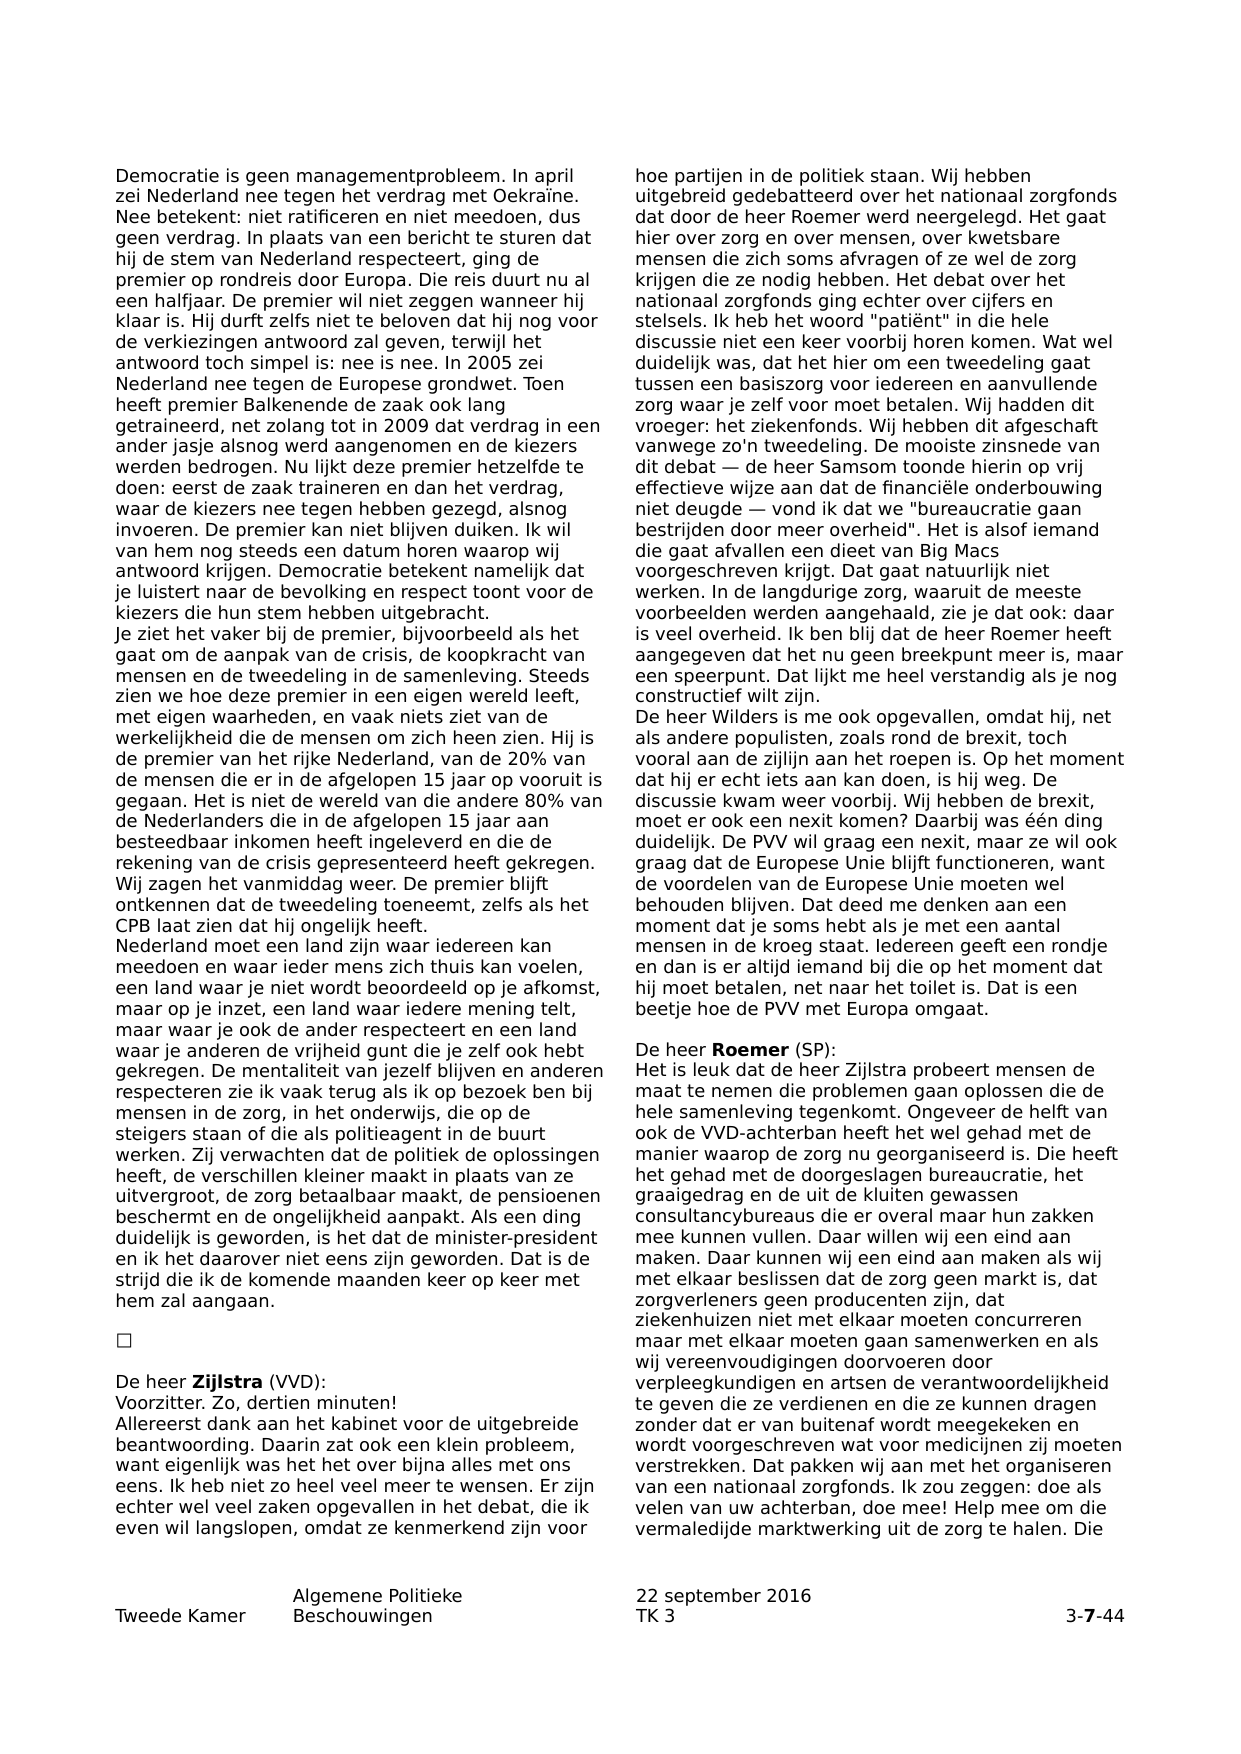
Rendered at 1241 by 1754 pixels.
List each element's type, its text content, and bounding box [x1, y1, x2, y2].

text De heer Wilders is me ook opgevallen, omdat hij, net als andere populisten, zoals rond de brexit, toch vooral aan de zijlijn aan het roepen is. Op het moment dat hij er echt iets aan kan doen, is hij weg. De discussie kwam weer voorbij. Wij hebben de brexit, moet er ook een nexit komen? Daarbij was één ding duidelijk. De PVV wil graag een nexit, maar ze wil ook graag dat de Europese Unie blijft functioneren, want de voordelen van de Europese Unie moeten wel behouden blijven. Dat deed me denken aan een moment dat je soms hebt als je met een aantal mensen in de kroeg staat. Iedereen geeft een rondje en dan is er altijd iemand bij die op het moment dat hij moet betalen, net naar het toilet is. Dat is een beetje hoe de PVV met Europa omgaat. [635, 707, 1125, 1019]
text Voorzitter. Zo, dertien minuten! [115, 1393, 605, 1413]
text Je ziet het vaker bij de premier, bijvoorbeeld als het gaat om de aanpak van de crisis, de koopkracht van mensen en de tweedeling in de samenleving. Steeds zien we hoe deze premier in een eigen wereld leeft, met eigen waarheden, en vaak niets ziet van de werkelijkheid die de mensen om zich heen zien. Hij is de premier van het rijke Nederland, van de 20% van de mensen die er in de afgelopen 15 jaar op vooruit is gegaan. Het is niet de wereld van die andere 80% van de Nederlanders die in de afgelopen 15 jaar aan besteedbaar inkomen heeft ingeleverd en die de rekening van de crisis gepresenteerd heeft gekregen. Wij zagen het vanmiddag weer. De premier blijft ontkennen dat de tweedeling toeneemt, zelfs als het CPB laat zien dat hij ongelijk heeft. [115, 624, 605, 936]
text De heer Zijlstra (VVD): [115, 1372, 605, 1393]
text ⬜ [115, 1331, 605, 1352]
text hoe partijen in de politiek staan. Wij hebben uitgebreid gedebatteerd over het nationaal zorgfonds dat door de heer Roemer werd neergelegd. Het gaat hier over zorg en over mensen, over kwetsbare mensen die zich soms afvragen of ze wel de zorg krijgen die ze nodig hebben. Het debat over het nationaal zorgfonds ging echter over cijfers en stelsels. Ik heb het woord "patiënt" in die hele discussie niet een keer voorbij horen komen. Wat wel duidelijk was, dat het hier om een tweedeling gaat tussen een basiszorg voor iedereen en aanvullende zorg waar je zelf voor moet betalen. Wij hadden dit vroeger: het ziekenfonds. Wij hebben dit afgeschaft vanwege zo'n tweedeling. De mooiste zinsnede van dit debat — de heer Samsom toonde hierin op vrij effectieve wijze aan dat de financiële onderbouwing niet deugde — vond ik dat we "bureaucratie gaan bestrijden door meer overheid". Het is alsof iemand die gaat afvallen een dieet van Big Macs voorgeschreven krijgt. Dat gaat natuurlijk niet werken. In de langdurige zorg, waaruit de meeste voorbeelden werden aangehaald, zie je dat ook: daar is veel overheid. Ik ben blij dat de heer Roemer heeft aangegeven dat het nu geen breekpunt meer is, maar een speerpunt. Dat lijkt me heel verstandig als je nog constructief wilt zijn. [635, 165, 1125, 707]
text De heer Roemer (SP): [635, 1039, 1125, 1060]
text Het is leuk dat de heer Zijlstra probeert mensen de maat te nemen die problemen gaan oplossen die de hele samenleving tegenkomt. Ongeveer de helft van ook de VVD-achterban heeft het wel gehad met de manier waarop de zorg nu georganiseerd is. Die heeft het gehad met de doorgeslagen bureaucratie, het graaigedrag en de uit de kluiten gewassen consultancybureaus die er overal maar hun zakken mee kunnen vullen. Daar willen wij een eind aan maken. Daar kunnen wij een eind aan maken als wij met elkaar beslissen dat de zorg geen markt is, dat zorgverleners geen producenten zijn, dat ziekenhuizen niet met elkaar moeten concurreren maar met elkaar moeten gaan samenwerken en als wij vereenvoudigingen doorvoeren door verpleegkundigen en artsen de verantwoordelijkheid te geven die ze verdienen en die ze kunnen dragen zonder dat er van buitenaf wordt meegekeken en wordt voorgeschreven wat voor medicijnen zij moeten verstrekken. Dat pakken wij aan met het organiseren van een nationaal zorgfonds. Ik zou zeggen: doe als velen van uw achterban, doe mee! Help mee om die vermaledijde marktwerking uit de zorg te halen. Die [635, 1060, 1125, 1539]
text Nederland moet een land zijn waar iedereen kan meedoen en waar ieder mens zich thuis kan voelen, een land waar je niet wordt beoordeeld op je afkomst, maar op je inzet, een land waar iedere mening telt, maar waar je ook de ander respecteert en een land waar je anderen de vrijheid gunt die je zelf ook hebt gekregen. De mentaliteit van jezelf blijven en anderen respecteren zie ik vaak terug als ik op bezoek ben bij mensen in de zorg, in het onderwijs, die op de steigers staan of die als politieagent in de buurt werken. Zij verwachten dat de politiek de oplossingen heeft, de verschillen kleiner maakt in plaats van ze uitvergroot, de zorg betaalbaar maakt, de pensioenen beschermt en de ongelijkheid aanpakt. Als een ding duidelijk is geworden, is het dat de minister-president en ik het daarover niet eens zijn geworden. Dat is de strijd die ik de komende maanden keer op keer met hem zal aangaan. [115, 936, 605, 1311]
text Democratie is geen managementprobleem. In april zei Nederland nee tegen het verdrag met Oekraïne. Nee betekent: niet ratificeren en niet meedoen, dus geen verdrag. In plaats van een bericht te sturen dat hij de stem van Nederland respecteert, ging de premier op rondreis door Europa. Die reis duurt nu al een halfjaar. De premier wil niet zeggen wanneer hij klaar is. Hij durft zelfs niet te beloven dat hij nog voor de verkiezingen antwoord zal geven, terwijl het antwoord toch simpel is: nee is nee. In 2005 zei Nederland nee tegen de Europese grondwet. Toen heeft premier Balkenende de zaak ook lang getraineerd, net zolang tot in 2009 dat verdrag in een ander jasje alsnog werd aangenomen en de kiezers werden bedrogen. Nu lijkt deze premier hetzelfde te doen: eerst de zaak traineren en dan het verdrag, waar de kiezers nee tegen hebben gezegd, alsnog invoeren. De premier kan niet blijven duiken. Ik wil van hem nog steeds een datum horen waarop wij antwoord krijgen. Democratie betekent namelijk dat je luistert naar de bevolking en respect toont voor de kiezers die hun stem hebben uitgebracht. [115, 165, 605, 624]
text Allereerst dank aan het kabinet voor de uitgebreide beantwoording. Daarin zat ook een klein probleem, want eigenlijk was het het over bijna alles met ons eens. Ik heb niet zo heel veel meer te wensen. Er zijn echter wel veel zaken opgevallen in het debat, die ik even wil langslopen, omdat ze kenmerkend zijn voor [115, 1413, 605, 1538]
